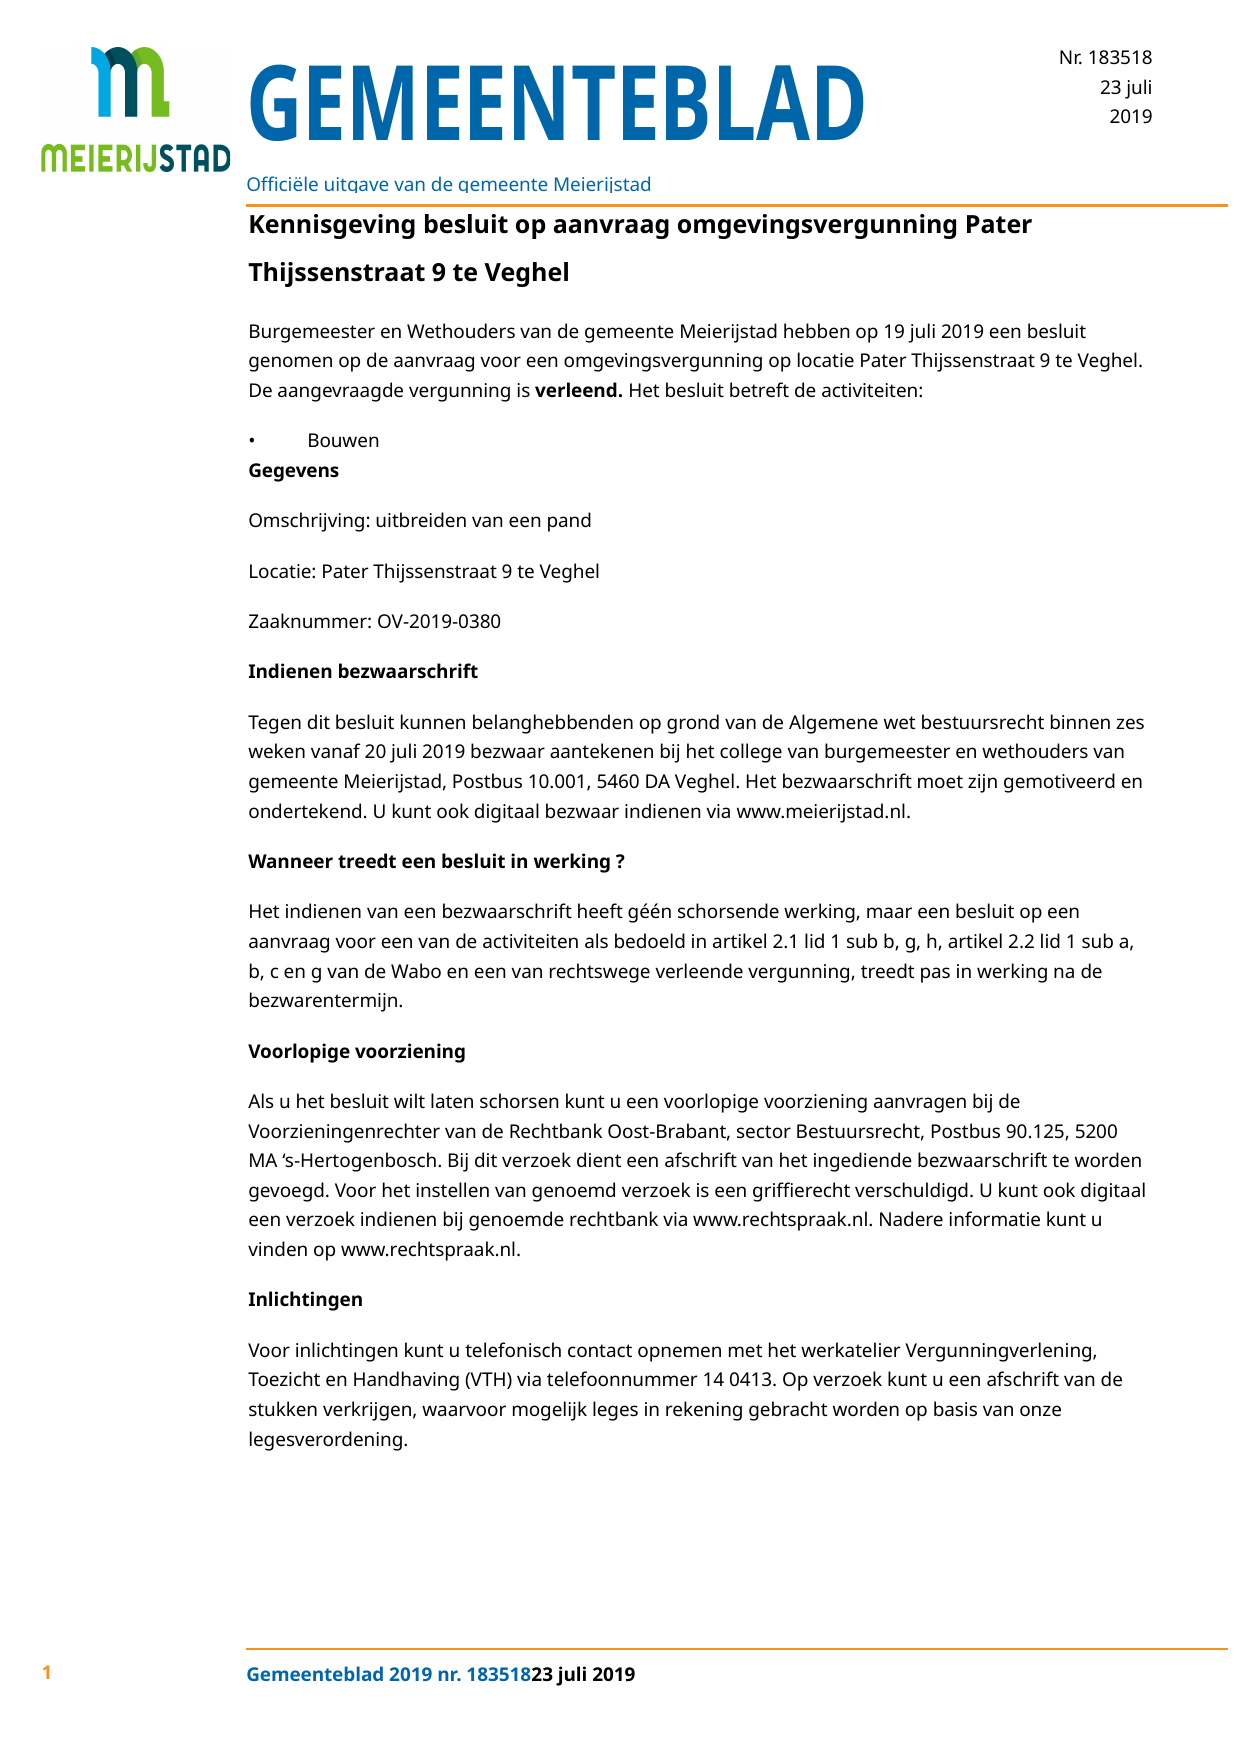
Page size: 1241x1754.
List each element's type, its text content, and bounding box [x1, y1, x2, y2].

text Inlichtingen [248, 1287, 1152, 1312]
text Gegevens [248, 457, 1152, 483]
text Het indienen van een bezwaarschrift heeft géén schorsende werking, maar een besluit op een aanvraag voor een van de activiteiten als bedoeld in artikel 2.1 lid 1 sub b, g, h, artikel 2.2 lid 1 sub a, b, c en g van de Wabo en een van rechtswege verleende vergunning, treedt pas in werking na de bezwarentermijn. [248, 899, 1152, 1013]
text Voor inlichtingen kunt u telefonisch contact opnemen met het werkatelier Vergunningverlening, Toezicht en Handhaving (VTH) via telefoonnummer 14 0413. Op verzoek kunt u een afschrift van de stukken verkrijgen, waarvoor mogelijk leges in rekening gebracht worden op basis van onze legesverordening. [248, 1337, 1152, 1452]
text Omschrijving: uitbreiden van een pand [248, 507, 1152, 533]
text Locatie: Pater Thijssenstraat 9 te Veghel [248, 558, 1152, 584]
list Bouwen [248, 427, 1152, 453]
picture [41, 47, 231, 172]
text Wanneer treedt een besluit in werking ? [248, 848, 1152, 874]
text Voorlopige voorziening [248, 1038, 1152, 1064]
text Tegen dit besluit kunnen belanghebbenden op grond van de Algemene wet bestuursrecht binnen zes weken vanaf 20 juli 2019 bezwaar aantekenen bij het college van burgemeester en wethouders van gemeente Meierijstad, Postbus 10.001, 5460 DA Veghel. Het bezwaarschrift moet zijn gemotiveerd en ondertekend. U kunt ook digitaal bezwaar indienen via www.meierijstad.nl. [248, 709, 1152, 824]
text Burgemeester en Wethouders van de gemeente Meierijstad hebben op 19 juli 2019 een besluit genomen op de aanvraag voor een omgevingsvergunning op locatie Pater Thijssenstraat 9 te Veghel. De aangevraagde vergunning is verleend. Het besluit betreft de activiteiten: [248, 318, 1152, 403]
text Kennisgeving besluit op aanvraag omgevingsvergunning Pater Thijssenstraat 9 te Veghel [248, 207, 1152, 288]
text Zaaknummer: OV-2019-0380 [248, 608, 1152, 634]
text Als u het besluit wilt laten schorsen kunt u een voorlopige voorziening aanvragen bij de Voorzieningenrechter van de Rechtbank Oost-Brabant, sector Bestuursrecht, Postbus 90.125, 5200 MA ‘s-Hertogenbosch. Bij dit verzoek dient een afschrift van het ingediende bezwaarschrift te worden gevoegd. Voor het instellen van genoemd verzoek is een griffierecht verschuldigd. U kunt ook digitaal een verzoek indienen bij genoemde rechtbank via www.rechtspraak.nl. Nadere informatie kunt u vinden op www.rechtspraak.nl. [248, 1088, 1152, 1262]
text Indienen bezwaarschrift [248, 659, 1152, 684]
